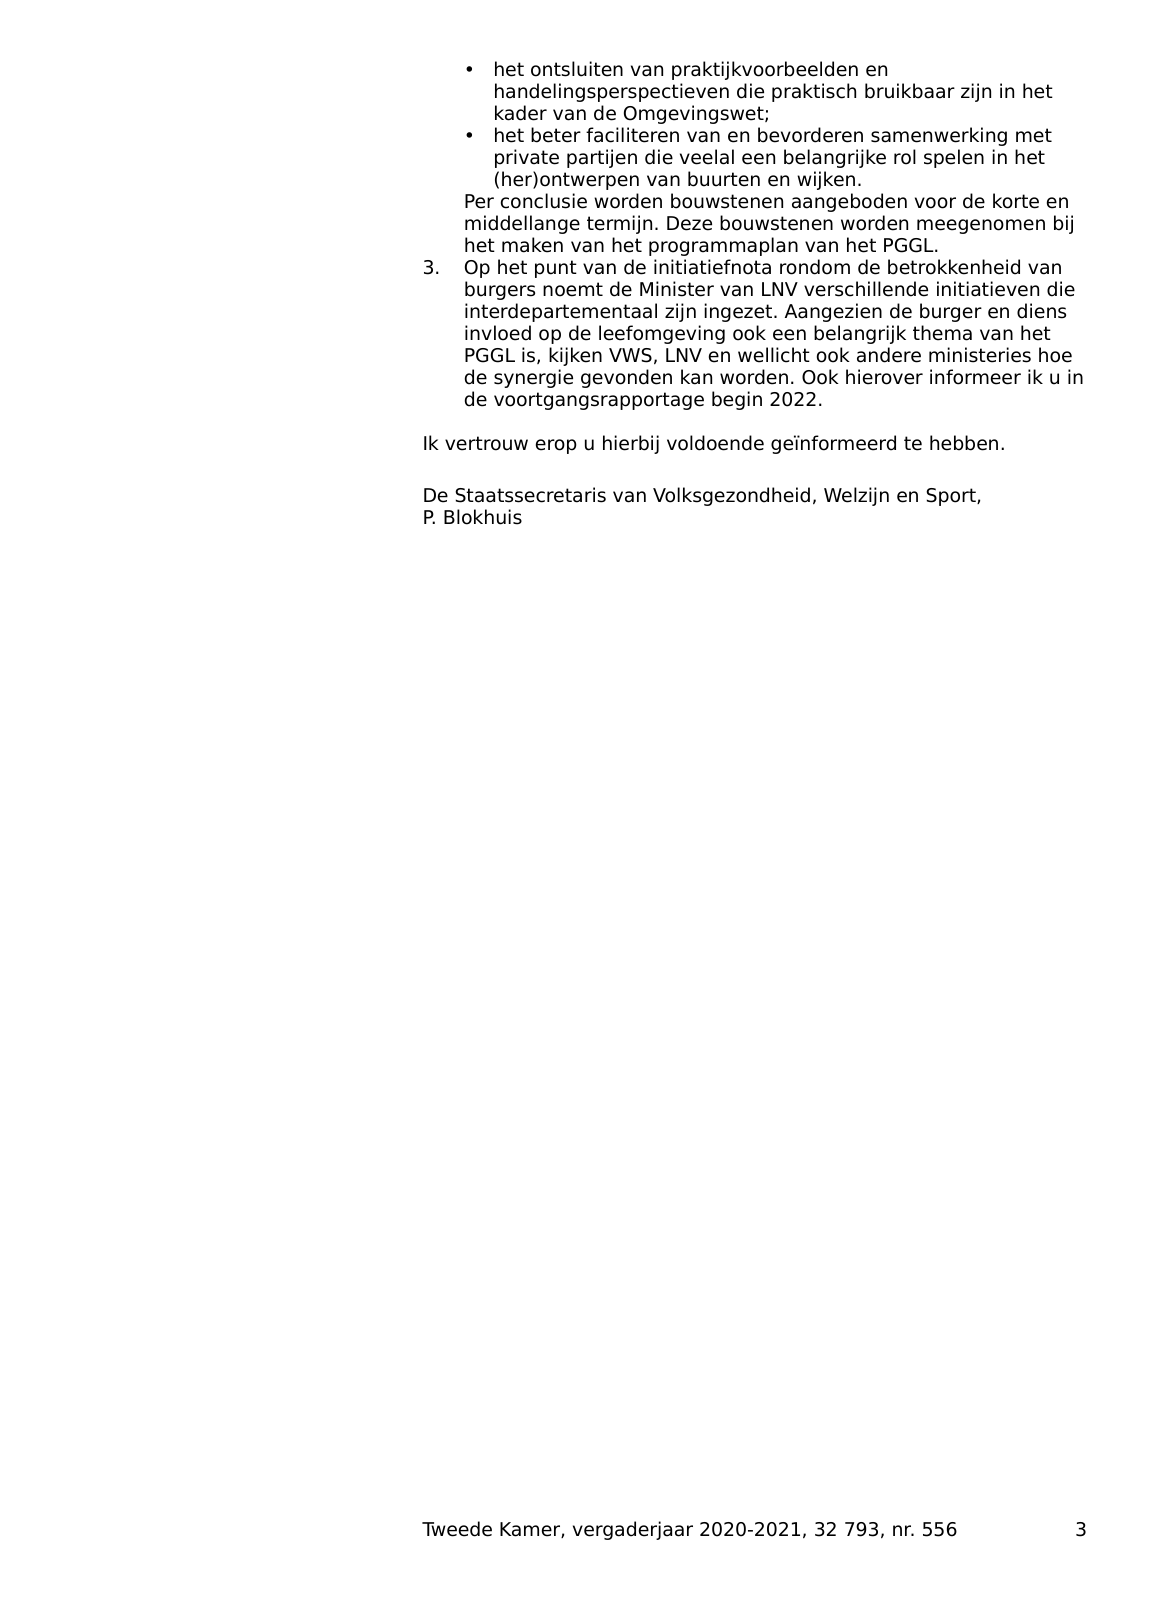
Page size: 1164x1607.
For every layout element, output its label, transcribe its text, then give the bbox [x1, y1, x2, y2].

text Per conclusie worden bouwstenen aangeboden voor de korte en middellange termijn. Deze bouwstenen worden meegenomen bij het maken van het programmaplan van het PGGL. [464, 191, 1087, 257]
text 3. Op het punt van de initiatiefnota rondom de betrokkenheid van burgers noemt de Minister van LNV verschillende initiatieven die interdepartementaal zijn ingezet. Aangezien de burger en diens invloed op de leefomgeving ook een belangrijk thema van het PGGL is, kijken VWS, LNV en wellicht ook andere ministeries hoe de synergie gevonden kan worden. Ook hierover informeer ik u in de voortgangsrapportage begin 2022. [422, 257, 1087, 411]
text • het ontsluiten van praktijkvoorbeelden en handelingsperspectieven die praktisch bruikbaar zijn in het kader van de Omgevingswet; [464, 59, 1087, 125]
text Ik vertrouw erop u hierbij voldoende geïnformeerd te hebben. [422, 433, 1087, 455]
text • het beter faciliteren van en bevorderen samenwerking met private partijen die veelal een belangrijke rol spelen in het (her)ontwerpen van buurten en wijken. [464, 125, 1087, 191]
text De Staatssecretaris van Volksgezondheid, Welzijn en Sport, P. Blokhuis [422, 485, 1087, 529]
